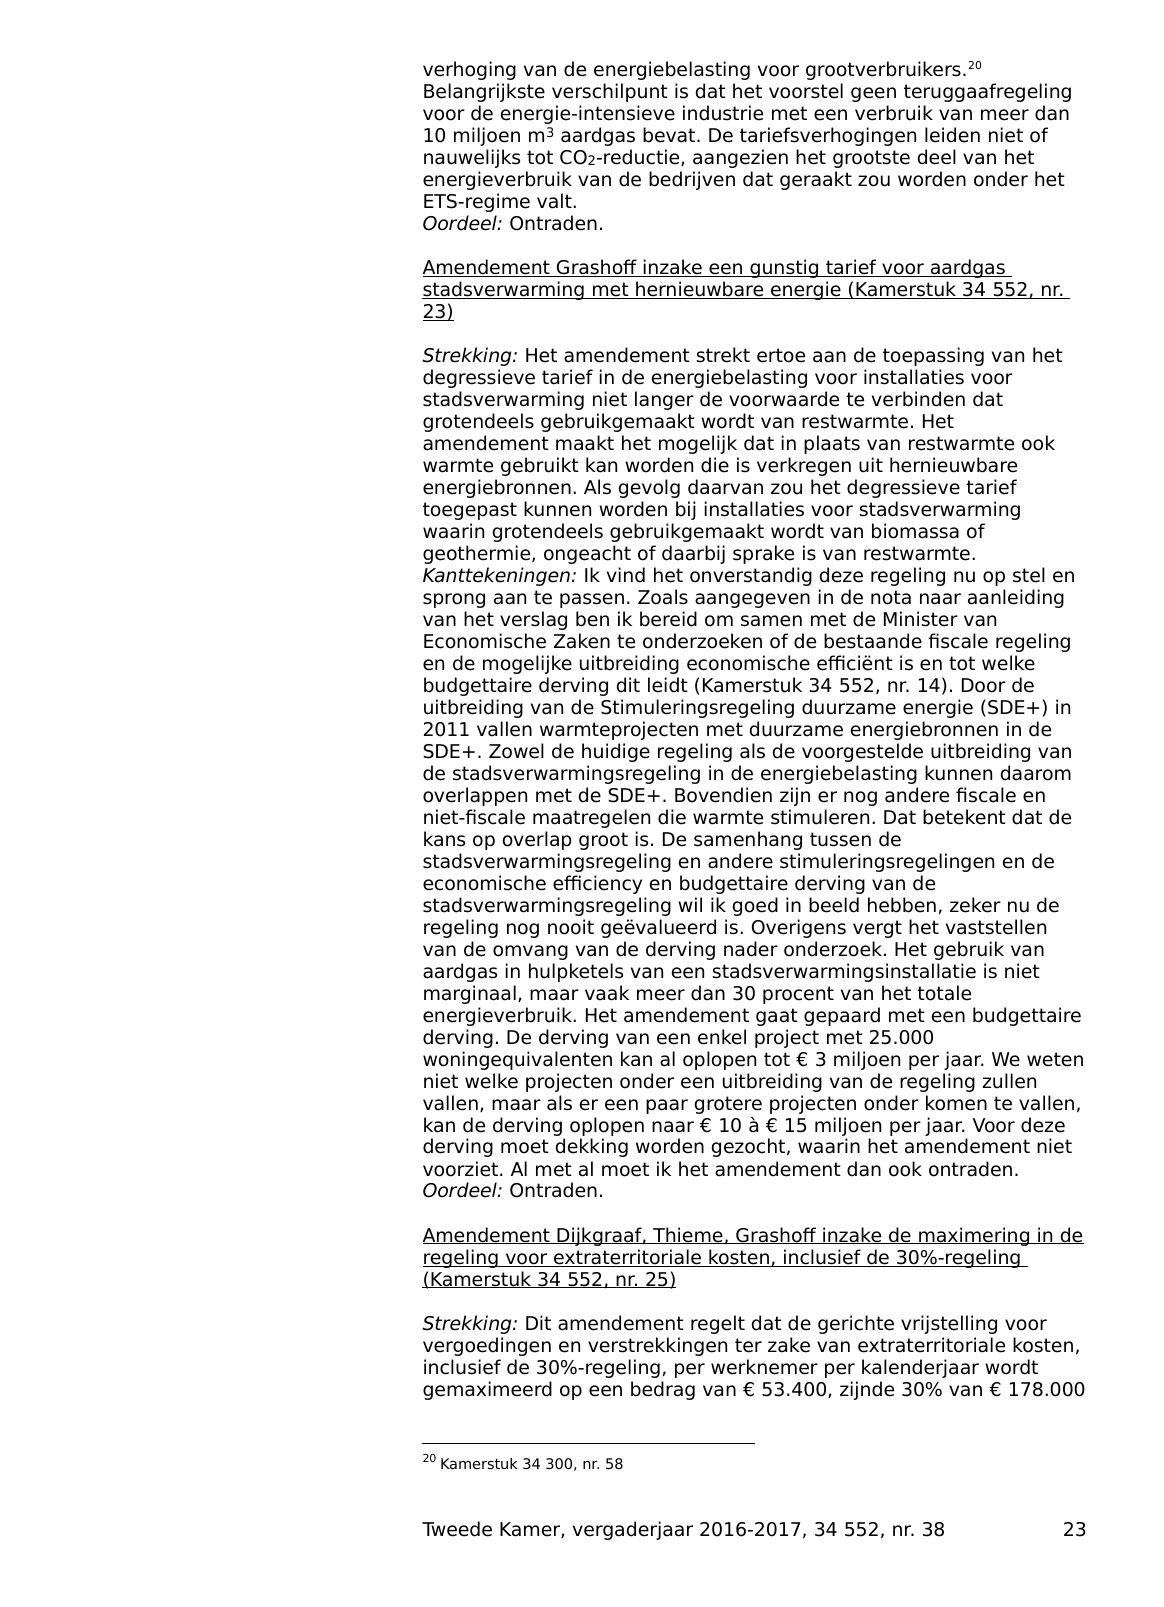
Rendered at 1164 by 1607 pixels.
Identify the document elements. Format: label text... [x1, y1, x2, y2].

text Kamerstuk 34 300, nr. 58 [422, 1452, 1087, 1474]
text Oordeel: Ontraden. [422, 1180, 1087, 1202]
text Oordeel: Ontraden. [422, 213, 1087, 235]
text verhoging van de energiebelasting voor grootverbruikers. Belangrijkste verschilpunt is dat het voorstel geen teruggaafregeling voor de energie-intensieve industrie met een verbruik van meer dan 10 miljoen m3 aardgas bevat. De tariefsverhogingen leiden niet of nauwelijks tot CO2-reductie, aangezien het grootste deel van het energieverbruik van de bedrijven dat geraakt zou worden onder het ETS-regime valt. [422, 59, 1087, 213]
text Strekking: Dit amendement regelt dat de gerichte vrijstelling voor vergoedingen en verstrekkingen ter zake van extraterritoriale kosten, inclusief de 30%-regeling, per werknemer per kalenderjaar wordt gemaximeerd op een bedrag van € 53.400, zijnde 30% van € 178.000 [422, 1313, 1087, 1401]
subtitle Amendement Grashoff inzake een gunstig tarief voor aardgas stadsverwarming met hernieuwbare energie (Kamerstuk 34 552, nr. 23) [422, 257, 1087, 323]
subtitle Amendement Dijkgraaf, Thieme, Grashoff inzake de maximering in de regeling voor extraterritoriale kosten, inclusief de 30%-regeling (Kamerstuk 34 552, nr. 25) [422, 1224, 1087, 1291]
text Kanttekeningen: Ik vind het onverstandig deze regeling nu op stel en sprong aan te passen. Zoals aangegeven in de nota naar aanleiding van het verslag ben ik bereid om samen met de Minister van Economische Zaken te onderzoeken of de bestaande fiscale regeling en de mogelijke uitbreiding economische efficiënt is en tot welke budgettaire derving dit leidt (Kamerstuk 34 552, nr. 14). Door de uitbreiding van de Stimuleringsregeling duurzame energie (SDE+) in 2011 vallen warmteprojecten met duurzame energiebronnen in de SDE+. Zowel de huidige regeling als de voorgestelde uitbreiding van de stadsverwarmingsregeling in de energiebelasting kunnen daarom overlappen met de SDE+. Bovendien zijn er nog andere fiscale en niet-fiscale maatregelen die warmte stimuleren. Dat betekent dat de kans op overlap groot is. De samenhang tussen de stadsverwarmingsregeling en andere stimuleringsregelingen en de economische efficiency en budgettaire derving van de stadsverwarmingsregeling wil ik goed in beeld hebben, zeker nu de regeling nog nooit geëvalueerd is. Overigens vergt het vaststellen van de omvang van de derving nader onderzoek. Het gebruik van aardgas in hulpketels van een stadsverwarmingsinstallatie is niet marginaal, maar vaak meer dan 30 procent van het totale energieverbruik. Het amendement gaat gepaard met een budgettaire derving. De derving van een enkel project met 25.000 woningequivalenten kan al oplopen tot € 3 miljoen per jaar. We weten niet welke projecten onder een uitbreiding van de regeling zullen vallen, maar als er een paar grotere projecten onder komen te vallen, kan de derving oplopen naar € 10 à € 15 miljoen per jaar. Voor deze derving moet dekking worden gezocht, waarin het amendement niet voorziet. Al met al moet ik het amendement dan ook ontraden. [422, 565, 1087, 1180]
text Strekking: Het amendement strekt ertoe aan de toepassing van het degressieve tarief in de energiebelasting voor installaties voor stadsverwarming niet langer de voorwaarde te verbinden dat grotendeels gebruikgemaakt wordt van restwarmte. Het amendement maakt het mogelijk dat in plaats van restwarmte ook warmte gebruikt kan worden die is verkregen uit hernieuwbare energiebronnen. Als gevolg daarvan zou het degressieve tarief toegepast kunnen worden bij installaties voor stadsverwarming waarin grotendeels gebruikgemaakt wordt van biomassa of geothermie, ongeacht of daarbij sprake is van restwarmte. [422, 345, 1087, 565]
